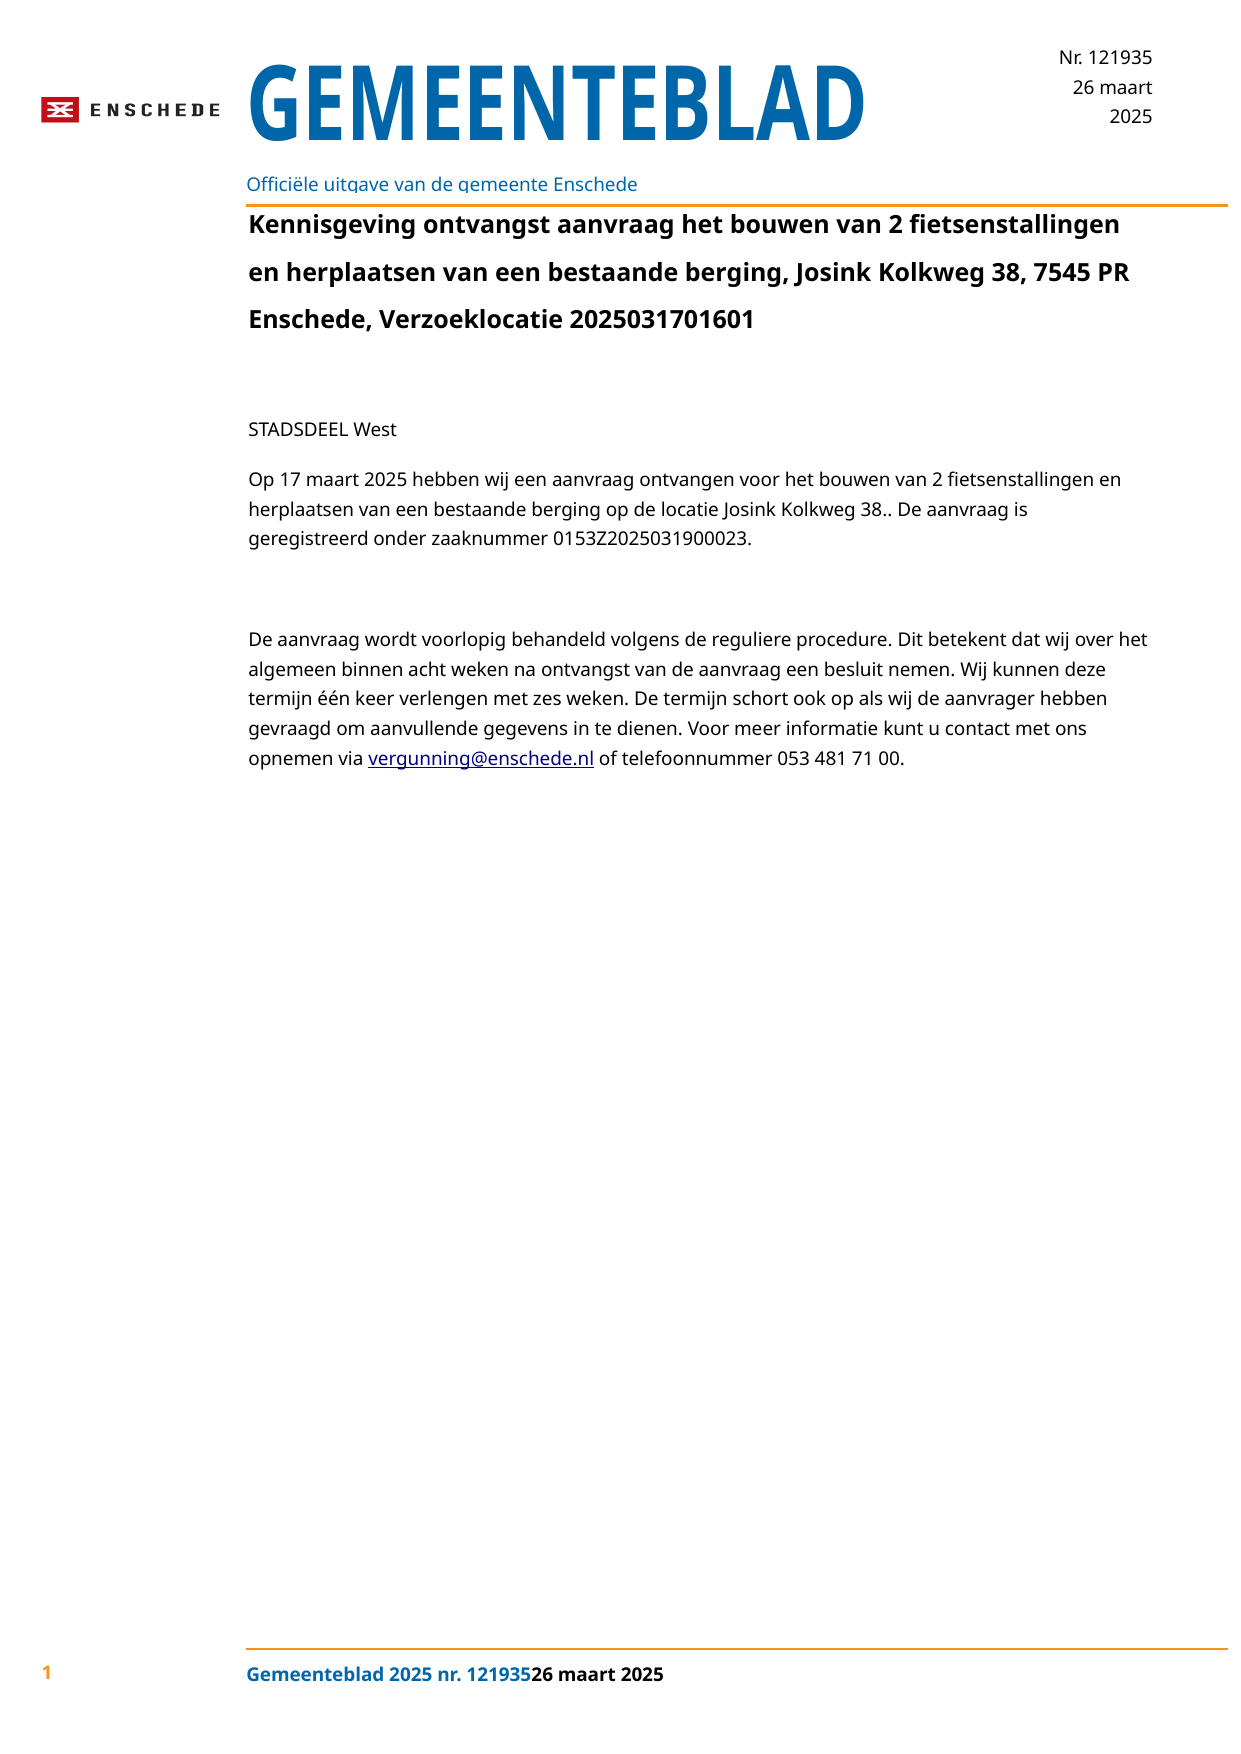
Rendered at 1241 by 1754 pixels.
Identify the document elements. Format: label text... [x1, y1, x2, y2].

text De aanvraag wordt voorlopig behandeld volgens de reguliere procedure. Dit betekent dat wij over het algemeen binnen acht weken na ontvangst van de aanvraag een besluit nemen. Wij kunnen deze termijn één keer verlengen met zes weken. De termijn schort ook op als wij de aanvrager hebben gevraagd om aanvullende gegevens in te dienen. Voor meer informatie kunt u contact met ons opnemen via vergunning@enschede.nl of telefoonnummer 053 481 71 00. [248, 626, 1152, 770]
text Kennisgeving ontvangst aanvraag het bouwen van 2 fietsenstallingen en herplaatsen van een bestaande berging, Josink Kolkweg 38, 7545 PR Enschede, Verzoeklocatie 2025031701601 [248, 207, 1152, 336]
picture [41, 47, 231, 172]
text STADSDEEL West [248, 416, 1152, 442]
text Op 17 maart 2025 hebben wij een aanvraag ontvangen voor het bouwen van 2 fietsenstallingen en herplaatsen van een bestaande berging op de locatie Josink Kolkweg 38.. De aanvraag is geregistreerd onder zaaknummer 0153Z2025031900023. [248, 466, 1152, 551]
